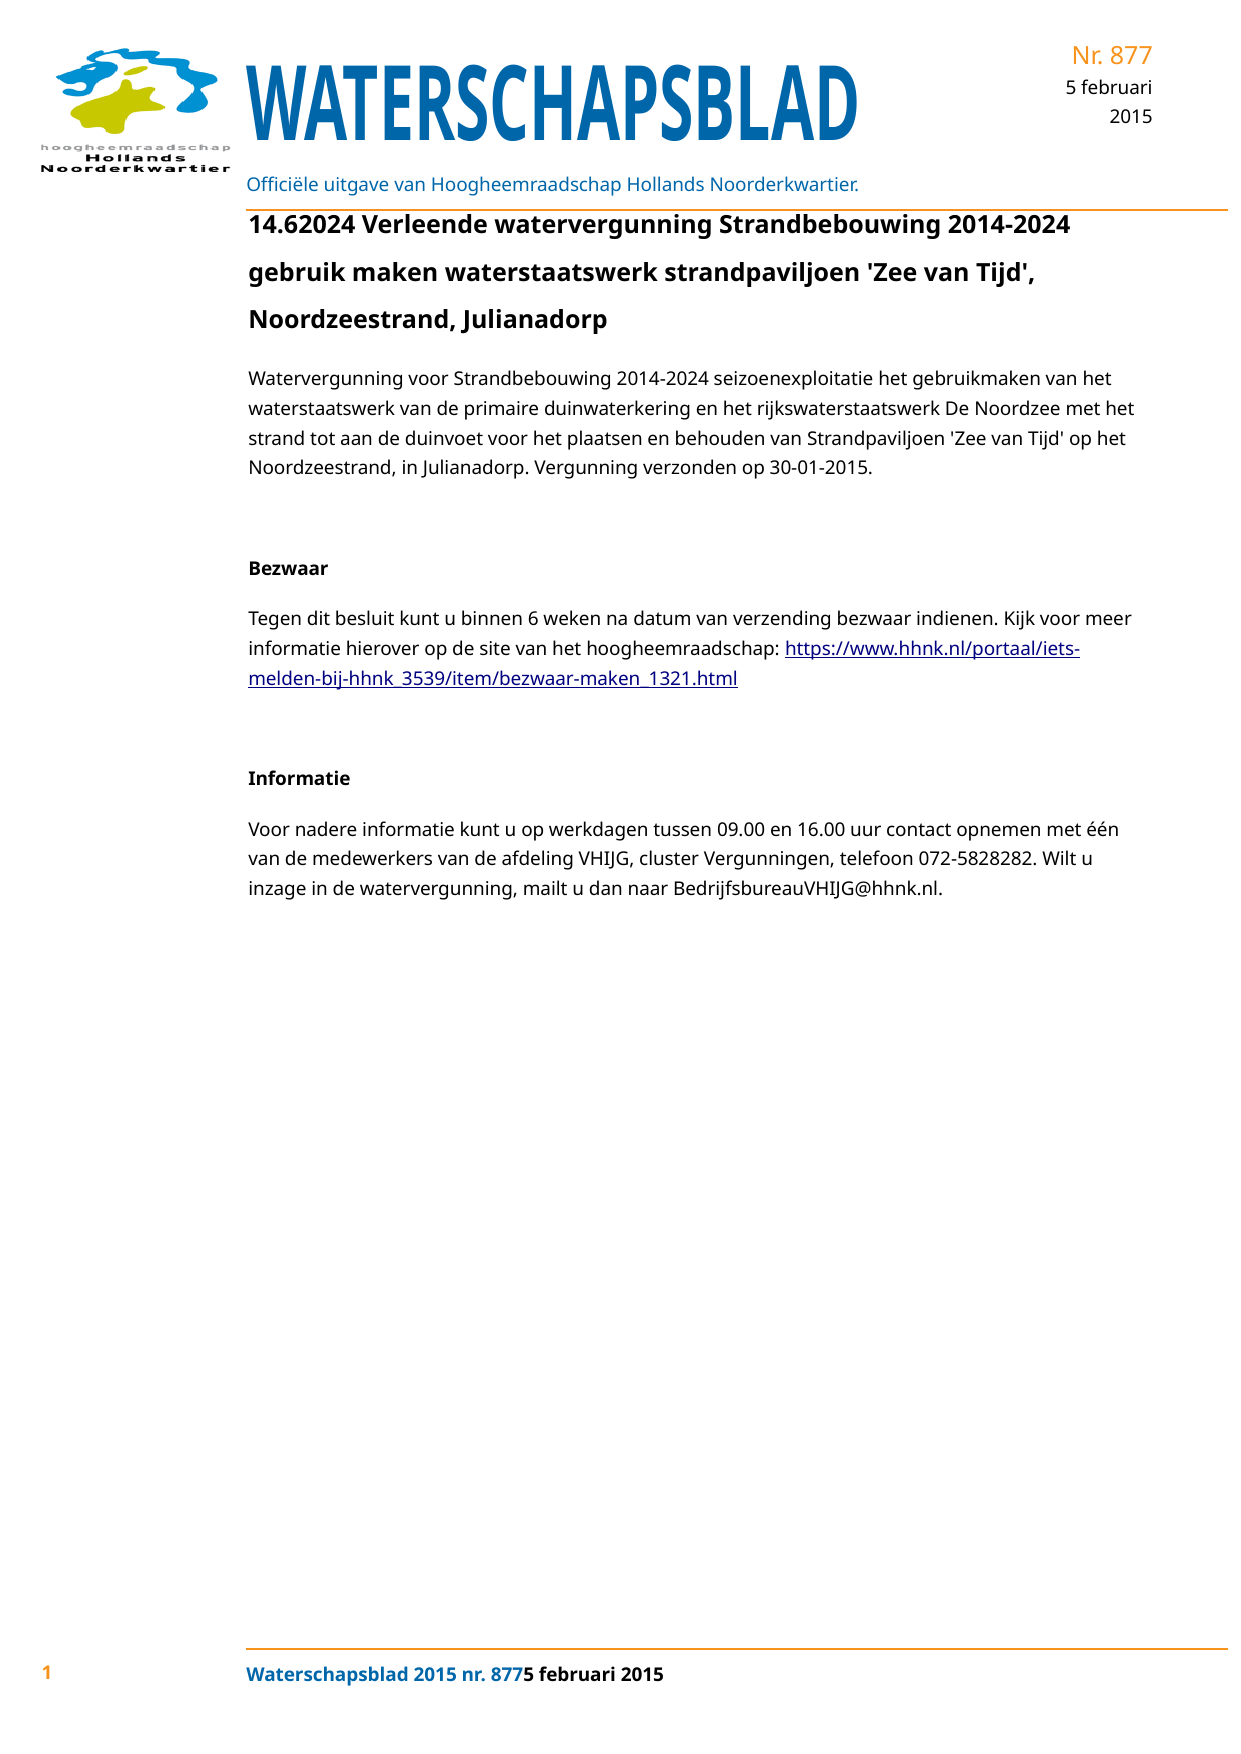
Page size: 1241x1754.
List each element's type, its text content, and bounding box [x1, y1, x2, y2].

picture [41, 47, 231, 172]
text Bezwaar [248, 555, 1152, 581]
text Watervergunning voor Strandbebouwing 2014-2024 seizoenexploitatie het gebruikmaken van het waterstaatswerk van de primaire duinwaterkering en het rijkswaterstaatswerk De Noordzee met het strand tot aan de duinvoet voor het plaatsen en behouden van Strandpaviljoen 'Zee van Tijd' op het Noordzeestrand, in Julianadorp. Vergunning verzonden op 30-01-2015. [248, 366, 1152, 480]
text 14.62024 Verleende watervergunning Strandbebouwing 2014-2024 gebruik maken waterstaatswerk strandpaviljoen 'Zee van Tijd', Noordzeestrand, Julianadorp [248, 211, 1152, 336]
text Voor nadere informatie kunt u op werkdagen tussen 09.00 en 16.00 uur contact opnemen met één van de medewerkers van de afdeling VHIJG, cluster Vergunningen, telefoon 072-5828282. Wilt u inzage in de watervergunning, mailt u dan naar BedrijfsbureauVHIJG@hhnk.nl. [248, 816, 1152, 901]
text Tegen dit besluit kunt u binnen 6 weken na datum van verzending bezwaar indienen. Kijk voor meer informatie hierover op de site van het hoogheemraadschap: https://www.hhnk.nl/portaal/iets-melden-bij-hhnk_3539/item/bezwaar-maken_1321.html [248, 606, 1152, 690]
text Informatie [248, 766, 1152, 791]
